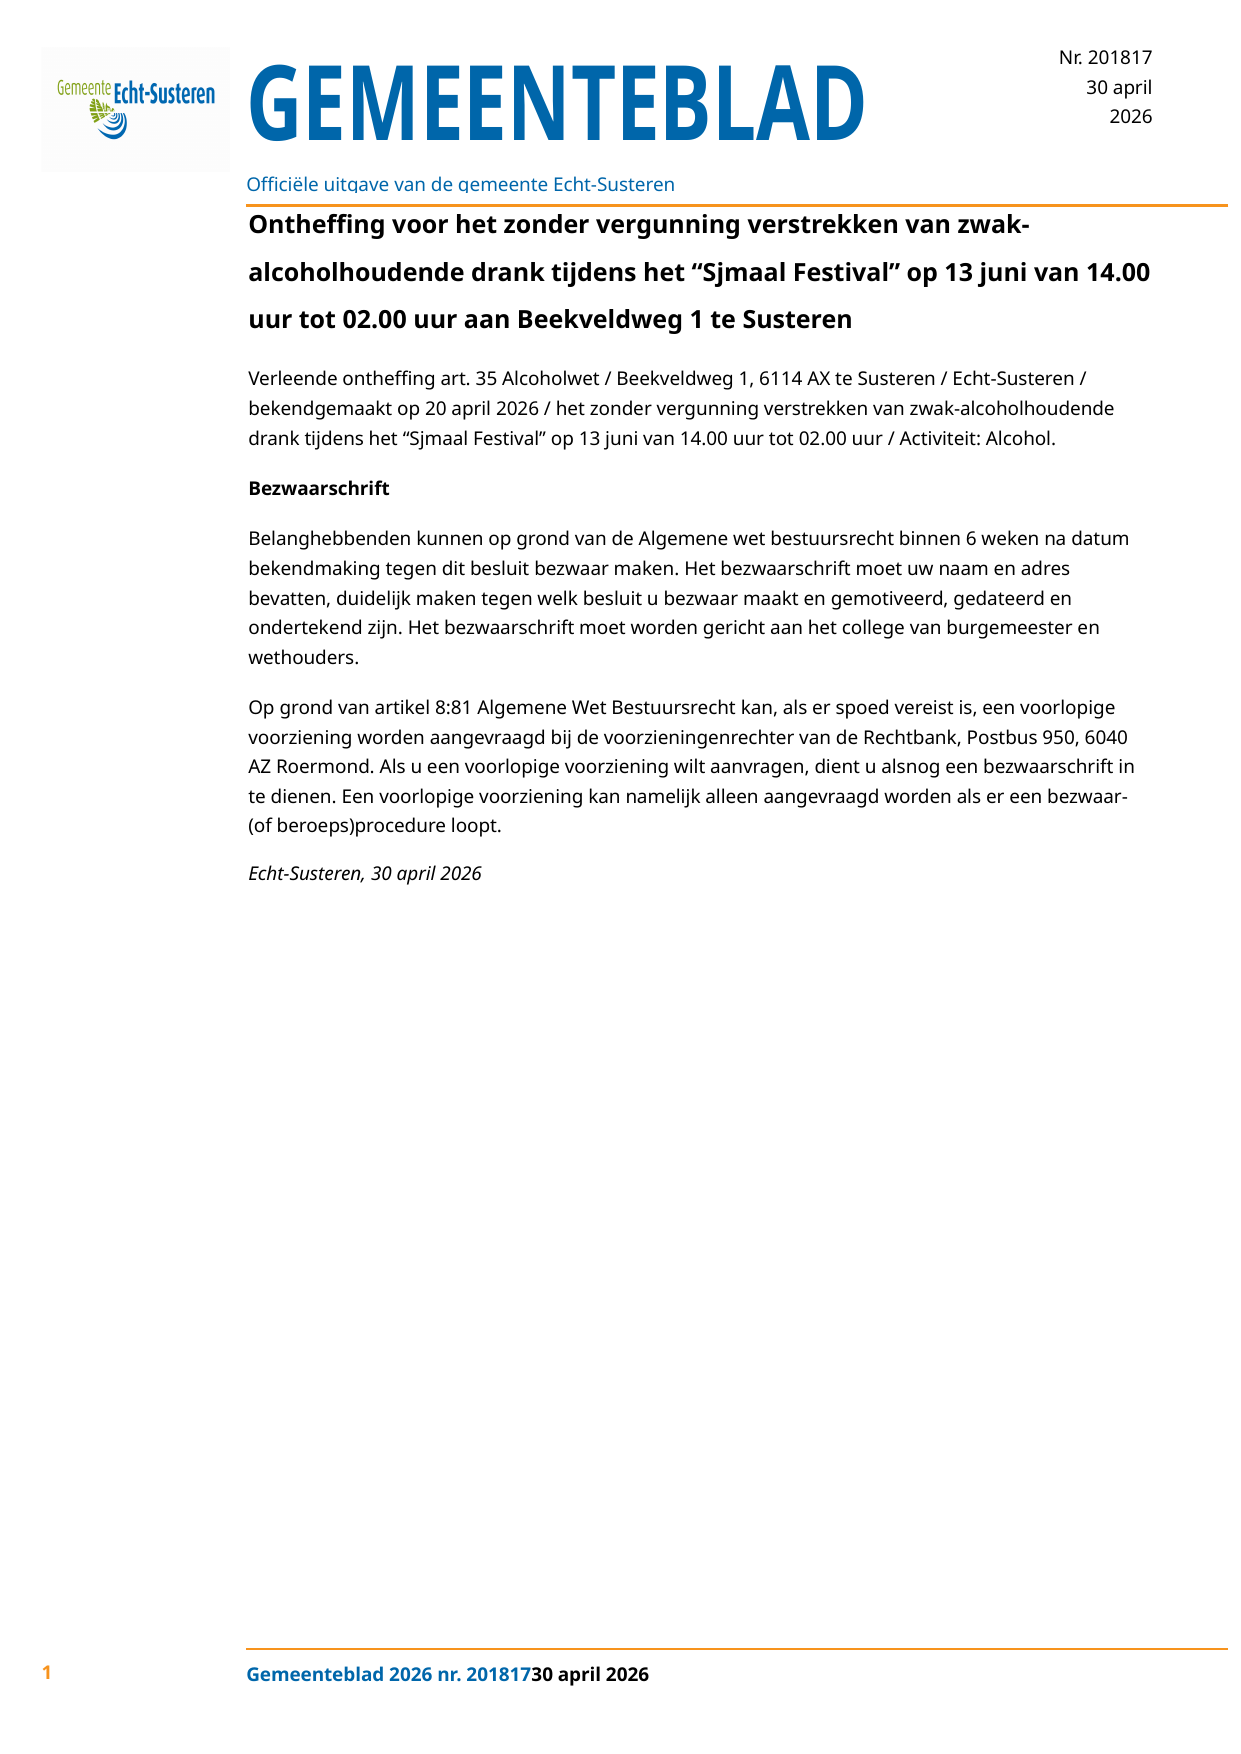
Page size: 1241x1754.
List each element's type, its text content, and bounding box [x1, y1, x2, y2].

text Op grond van artikel 8:81 Algemene Wet Bestuursrecht kan, als er spoed vereist is, een voorlopige voorziening worden aangevraagd bij de voorzieningenrechter van de Rechtbank, Postbus 950, 6040 AZ Roermond. Als u een voorlopige voorziening wilt aanvragen, dient u alsnog een bezwaarschrift in te dienen. Een voorlopige voorziening kan namelijk alleen aangevraagd worden als er een bezwaar- (of beroeps)procedure loopt. [248, 694, 1152, 838]
text Verleende ontheffing art. 35 Alcoholwet / Beekveldweg 1, 6114 AX te Susteren / Echt-Susteren / bekendgemaakt op 20 april 2026 / het zonder vergunning verstrekken van zwak-alcoholhoudende drank tijdens het “Sjmaal Festival” op 13 juni van 14.00 uur tot 02.00 uur / Activiteit: Alcohol. [248, 366, 1152, 450]
picture [41, 47, 231, 172]
text Echt-Susteren, 30 april 2026 [248, 860, 1152, 886]
text Belanghebbenden kunnen op grond van de Algemene wet bestuursrecht binnen 6 weken na datum bekendmaking tegen dit besluit bezwaar maken. Het bezwaarschrift moet uw naam en adres bevatten, duidelijk maken tegen welk besluit u bezwaar maakt en gemotiveerd, gedateerd en ondertekend zijn. Het bezwaarschrift moet worden gericht aan het college van burgemeester en wethouders. [248, 526, 1152, 669]
text Ontheffing voor het zonder vergunning verstrekken van zwak-alcoholhoudende drank tijdens het “Sjmaal Festival” op 13 juni van 14.00 uur tot 02.00 uur aan Beekveldweg 1 te Susteren [248, 207, 1152, 336]
text Bezwaarschrift [248, 475, 1152, 501]
